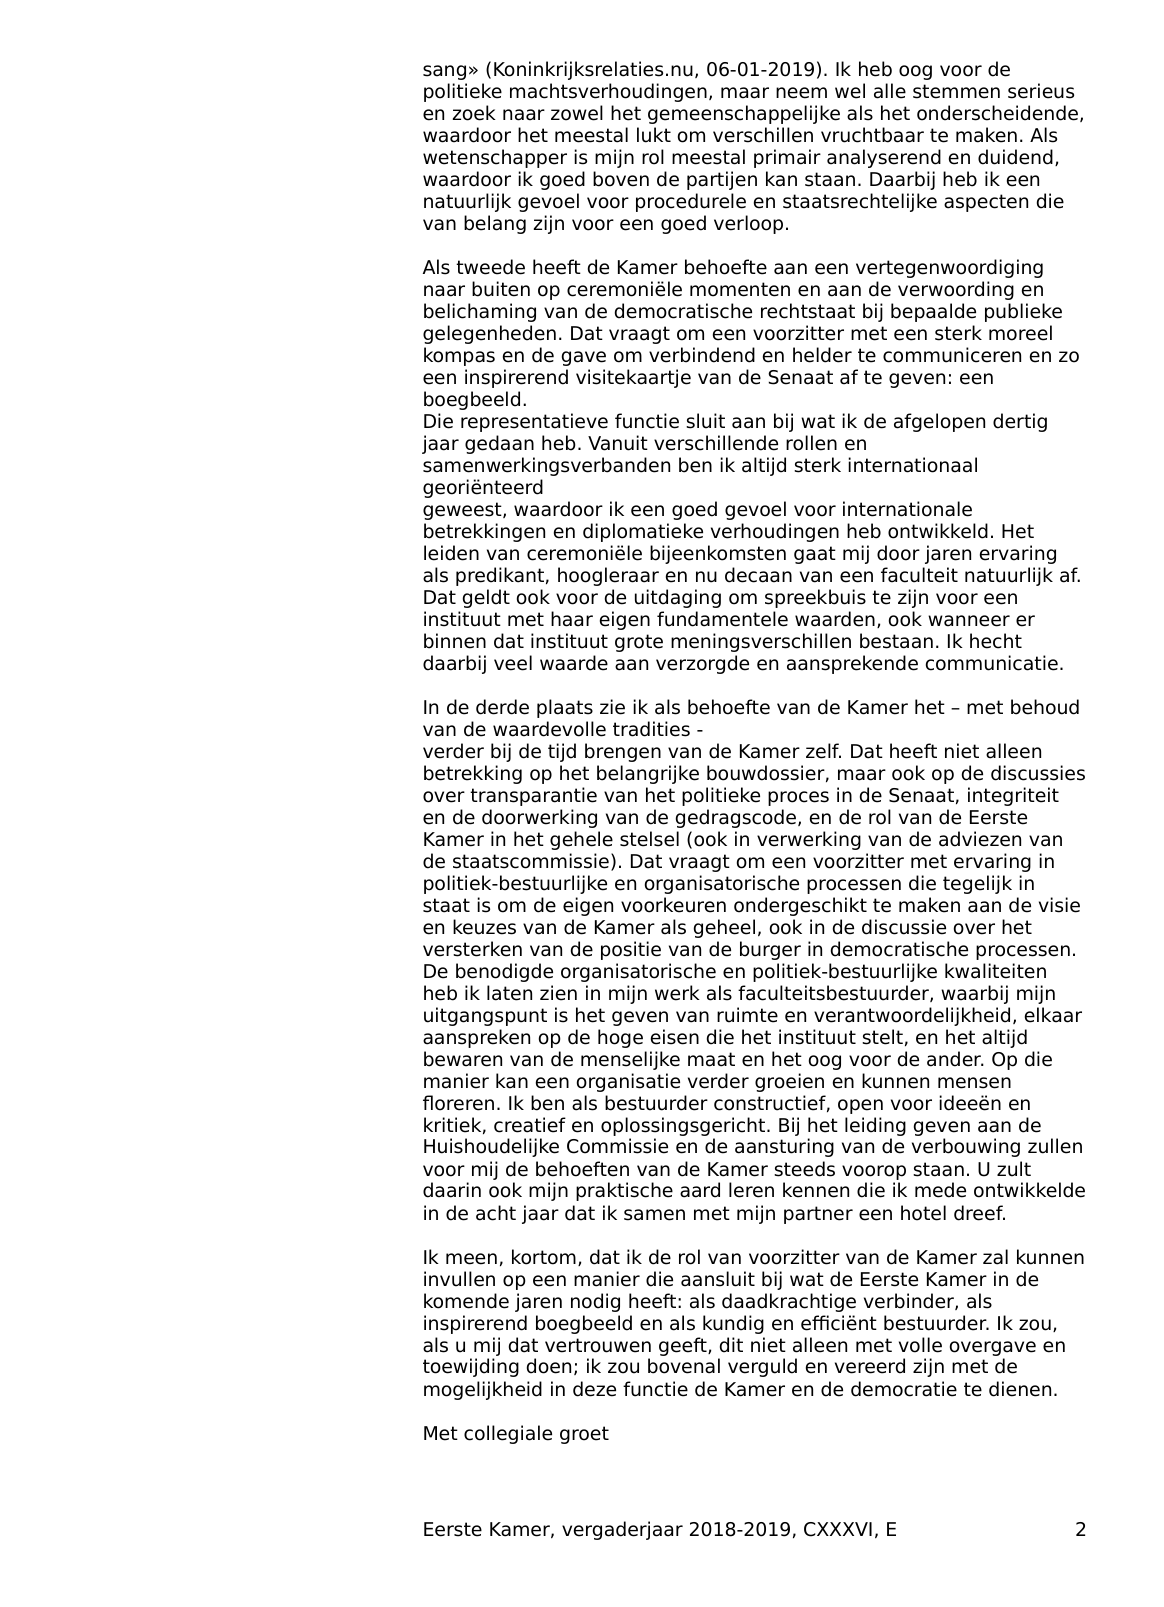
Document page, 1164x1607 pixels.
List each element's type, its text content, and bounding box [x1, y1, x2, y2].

text geweest, waardoor ik een goed gevoel voor internationale betrekkingen en diplomatieke verhoudingen heb ontwikkeld. Het leiden van ceremoniële bijeenkomsten gaat mij door jaren ervaring als predikant, hoogleraar en nu decaan van een faculteit natuurlijk af. Dat geldt ook voor de uitdaging om spreekbuis te zijn voor een instituut met haar eigen fundamentele waarden, ook wanneer er binnen dat instituut grote meningsverschillen bestaan. Ik hecht daarbij veel waarde aan verzorgde en aansprekende communicatie. [422, 499, 1087, 675]
text Met collegiale groet [422, 1423, 1087, 1444]
text Als tweede heeft de Kamer behoefte aan een vertegenwoordiging naar buiten op ceremoniële momenten en aan de verwoording en belichaming van de democratische rechtstaat bij bepaalde publieke gelegenheden. Dat vraagt om een voorzitter met een sterk moreel kompas en de gave om verbindend en helder te communiceren en zo een inspirerend visitekaartje van de Senaat af te geven: een boegbeeld. [422, 257, 1087, 411]
text In de derde plaats zie ik als behoefte van de Kamer het – met behoud van de waardevolle tradities - [422, 697, 1087, 741]
text Die representatieve functie sluit aan bij wat ik de afgelopen dertig jaar gedaan heb. Vanuit verschillende rollen en samenwerkingsverbanden ben ik altijd sterk internationaal georiënteerd [422, 411, 1087, 499]
text verder bij de tijd brengen van de Kamer zelf. Dat heeft niet alleen betrekking op het belangrijke bouwdossier, maar ook op de discussies over transparantie van het politieke proces in de Senaat, integriteit en de doorwerking van de gedragscode, en de rol van de Eerste Kamer in het gehele stelsel (ook in verwerking van de adviezen van de staatscommissie). Dat vraagt om een voorzitter met ervaring in politiek-bestuurlijke en organisatorische processen die tegelijk in staat is om de eigen voorkeuren ondergeschikt te maken aan de visie en keuzes van de Kamer als geheel, ook in de discussie over het versterken van de positie van de burger in democratische processen. [422, 741, 1087, 961]
text Ik meen, kortom, dat ik de rol van voorzitter van de Kamer zal kunnen invullen op een manier die aansluit bij wat de Eerste Kamer in de komende jaren nodig heeft: als daadkrachtige verbinder, als inspirerend boegbeeld en als kundig en efficiënt bestuurder. Ik zou, als u mij dat vertrouwen geeft, dit niet alleen met volle overgave en toewijding doen; ik zou bovenal verguld en vereerd zijn met de mogelijkheid in deze functie de Kamer en de democratie te dienen. [422, 1247, 1087, 1400]
text De benodigde organisatorische en politiek-bestuurlijke kwaliteiten heb ik laten zien in mijn werk als faculteitsbestuurder, waarbij mijn uitgangspunt is het geven van ruimte en verantwoordelijkheid, elkaar aanspreken op de hoge eisen die het instituut stelt, en het altijd bewaren van de menselijke maat en het oog voor de ander. Op die manier kan een organisatie verder groeien en kunnen mensen floreren. Ik ben als bestuurder constructief, open voor ideeën en kritiek, creatief en oplossingsgericht. Bij het leiding geven aan de Huishoudelijke Commissie en de aansturing van de verbouwing zullen voor mij de behoeften van de Kamer steeds voorop staan. U zult daarin ook mijn praktische aard leren kennen die ik mede ontwikkelde in de acht jaar dat ik samen met mijn partner een hotel dreef. [422, 961, 1087, 1224]
text sang» (Koninkrijksrelaties.nu, 06-01-2019). Ik heb oog voor de politieke machtsverhoudingen, maar neem wel alle stemmen serieus en zoek naar zowel het gemeenschappelijke als het onderscheidende, waardoor het meestal lukt om verschillen vruchtbaar te maken. Als wetenschapper is mijn rol meestal primair analyserend en duidend, waardoor ik goed boven de partijen kan staan. Daarbij heb ik een natuurlijk gevoel voor procedurele en staatsrechtelijke aspecten die van belang zijn voor een goed verloop. [422, 59, 1087, 235]
